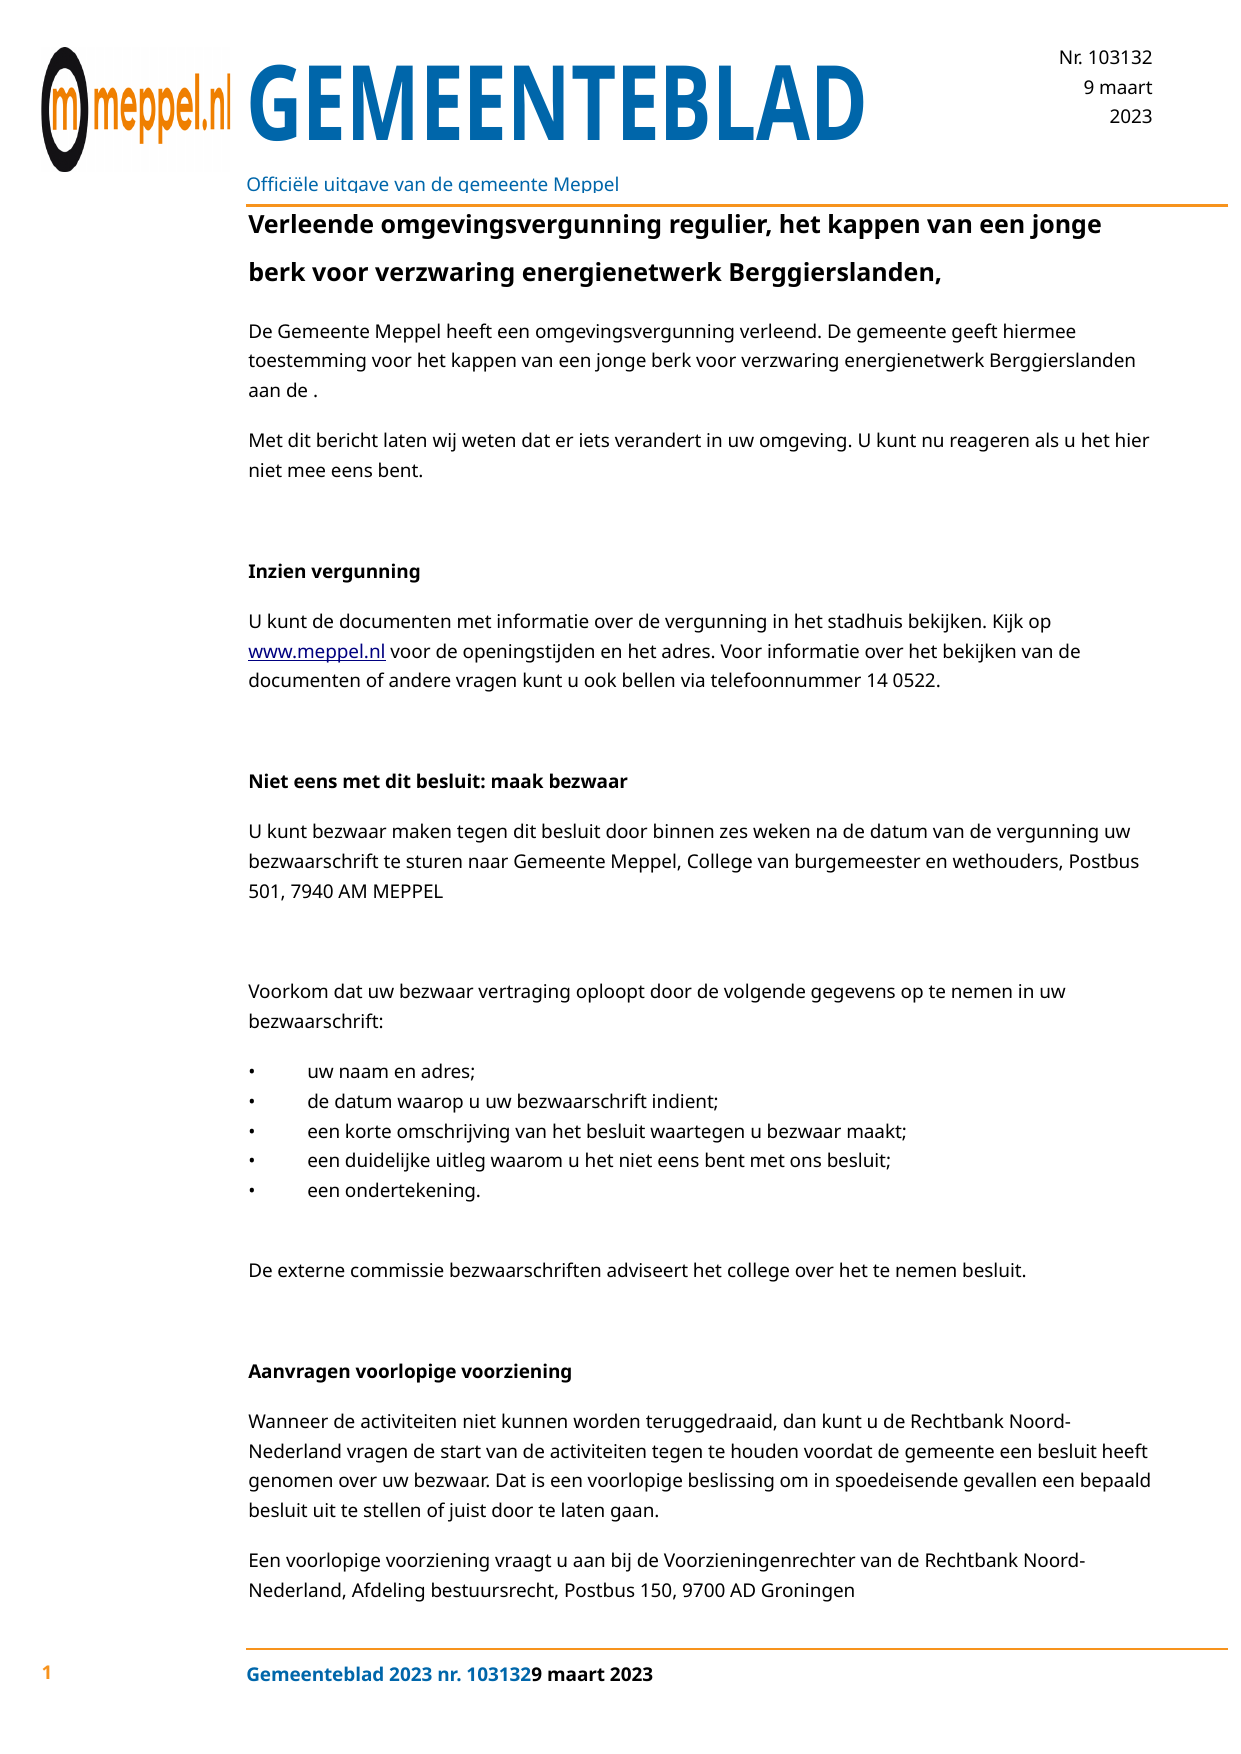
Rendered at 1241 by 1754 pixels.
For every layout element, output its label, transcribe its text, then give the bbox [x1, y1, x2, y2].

text Aanvragen voorlopige voorziening [248, 1358, 1152, 1384]
text U kunt de documenten met informatie over de vergunning in het stadhuis bekijken. Kijk op www.meppel.nl voor de openingstijden en het adres. Voor informatie over het bekijken van de documenten of andere vragen kunt u ook bellen via telefoonnummer 14 0522. [248, 608, 1152, 693]
text Met dit bericht laten wij weten dat er iets verandert in uw omgeving. U kunt nu reageren als u het hier niet mee eens bent. [248, 427, 1152, 483]
text De externe commissie bezwaarschriften adviseert het college over het te nemen besluit. [248, 1257, 1152, 1283]
text U kunt bezwaar maken tegen dit besluit door binnen zes weken na de datum van de vergunning uw bezwaarschrift te sturen naar Gemeente Meppel, College van burgemeester en wethouders, Postbus 501, 7940 AM MEPPEL [248, 819, 1152, 904]
list een korte omschrijving van het besluit waartegen u bezwaar maakt; [248, 1118, 1152, 1144]
text Inzien vergunning [248, 558, 1152, 584]
list de datum waarop u uw bezwaarschrift indient; [248, 1088, 1152, 1114]
list een duidelijke uitleg waarom u het niet eens bent met ons besluit; [248, 1147, 1152, 1173]
text Verleende omgevingsvergunning regulier, het kappen van een jonge berk voor verzwaring energienetwerk Berggierslanden, [248, 207, 1152, 288]
text Een voorlopige voorziening vraagt u aan bij de Voorzieningenrechter van de Rechtbank Noord-Nederland, Afdeling bestuursrecht, Postbus 150, 9700 AD Groningen [248, 1547, 1152, 1603]
list uw naam en adres; [248, 1059, 1152, 1084]
picture [41, 47, 231, 172]
list een ondertekening. [248, 1177, 1152, 1203]
text Wanneer de activiteiten niet kunnen worden teruggedraaid, dan kunt u de Rechtbank Noord-Nederland vragen de start van de activiteiten tegen te houden voordat de gemeente een besluit heeft genomen over uw bezwaar. Dat is een voorlopige beslissing om in spoedeisende gevallen een bepaald besluit uit te stellen of juist door te laten gaan. [248, 1408, 1152, 1523]
text Voorkom dat uw bezwaar vertraging oploopt door de volgende gegevens op te nemen in uw bezwaarschrift: [248, 979, 1152, 1034]
text De Gemeente Meppel heeft een omgevingsvergunning verleend. De gemeente geeft hiermee toestemming voor het kappen van een jonge berk voor verzwaring energienetwerk Berggierslanden aan de . [248, 318, 1152, 403]
text Niet eens met dit besluit: maak bezwaar [248, 768, 1152, 794]
